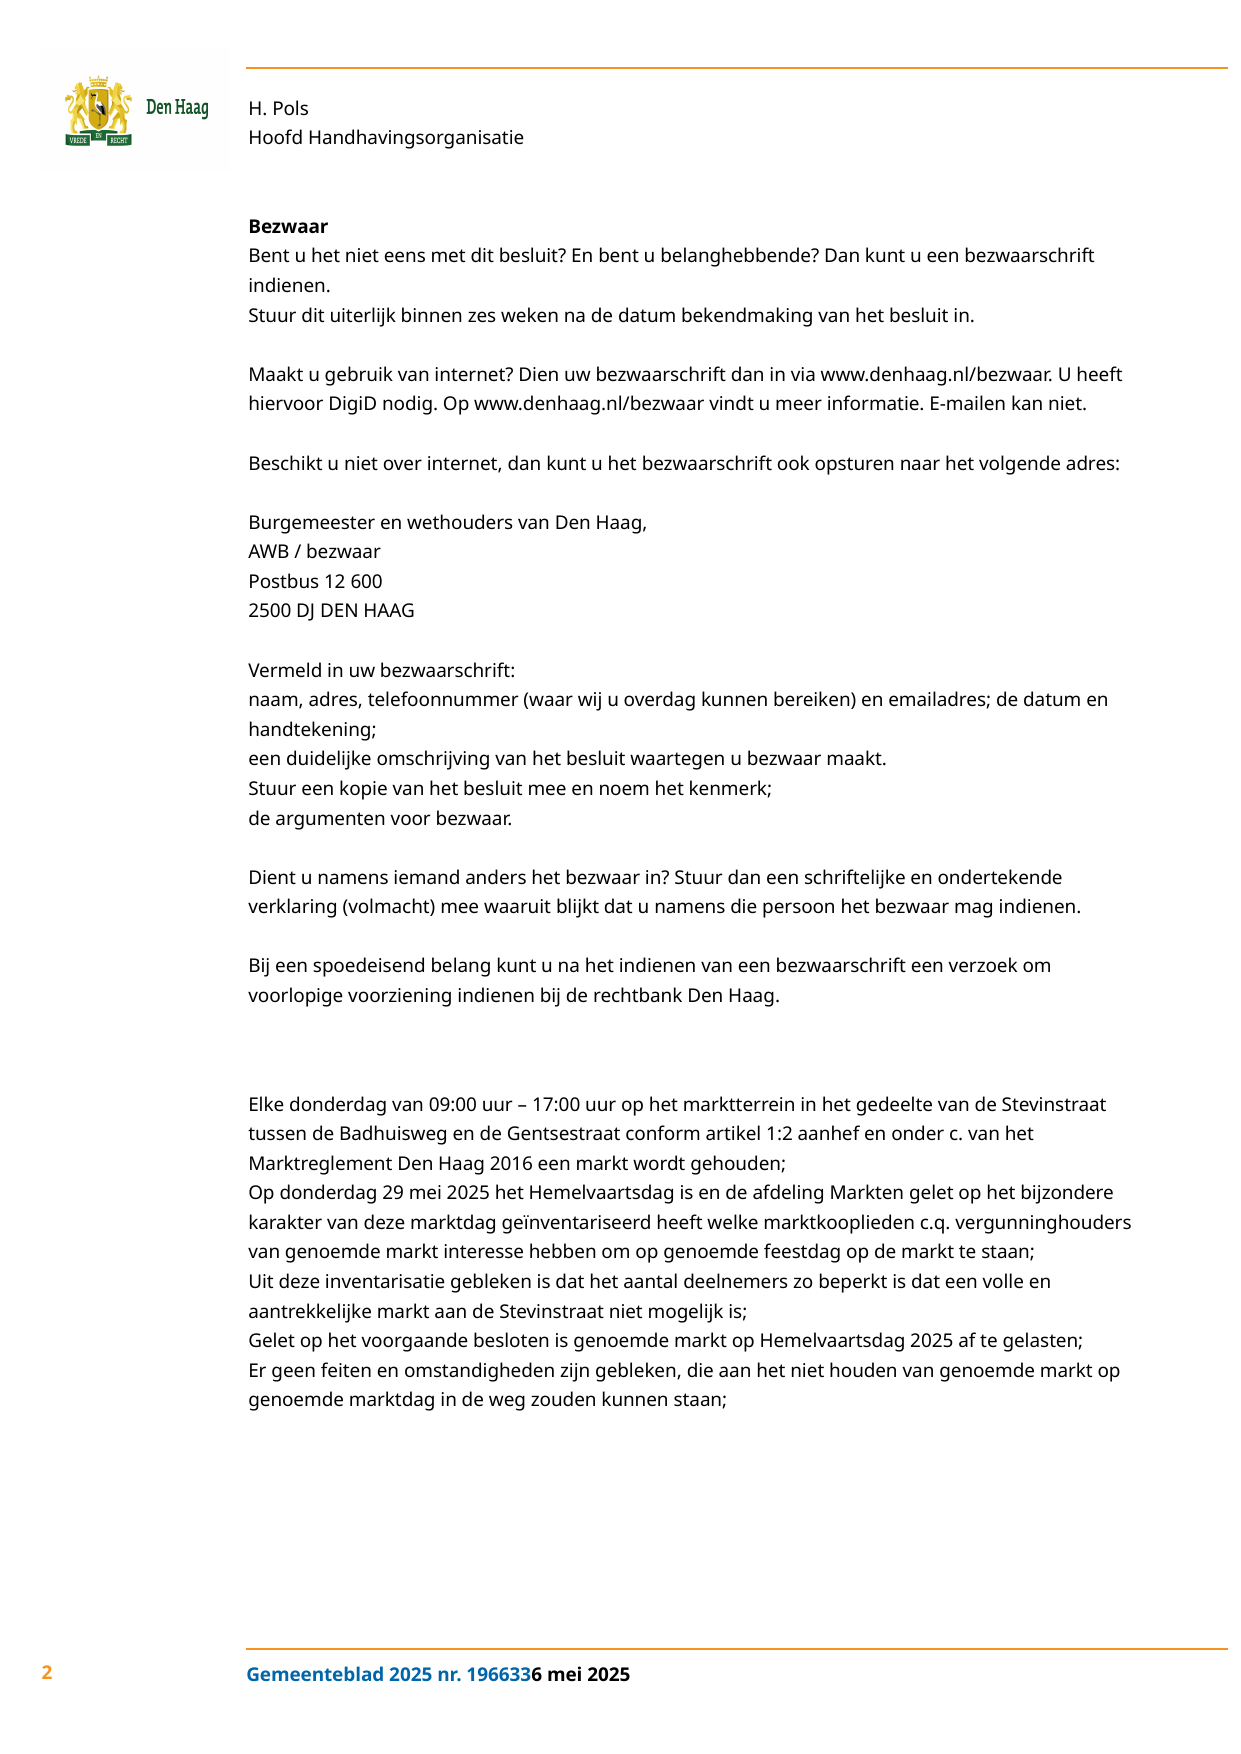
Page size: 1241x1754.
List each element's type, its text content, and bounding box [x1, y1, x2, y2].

picture [41, 47, 231, 172]
text Gelet op het voorgaande besloten is genoemde markt op Hemelvaartsdag 2025 af te gelasten; [248, 1327, 1152, 1353]
text Op donderdag 29 mei 2025 het Hemelvaartsdag is en de afdeling Markten gelet op het bijzondere karakter van deze marktdag geïnventariseerd heeft welke marktkooplieden c.q. vergunninghouders van genoemde markt interesse hebben om op genoemde feestdag op de markt te staan; [248, 1179, 1152, 1264]
text AWB / bezwaar [248, 538, 1152, 564]
text 2500 DJ DEN HAAG [248, 598, 1152, 623]
text Bent u het niet eens met dit besluit? En bent u belanghebbende? Dan kunt u een bezwaarschrift indienen. [248, 243, 1152, 298]
text Bezwaar [248, 213, 1152, 239]
text Burgemeester en wethouders van Den Haag, [248, 509, 1152, 535]
text de argumenten voor bezwaar. [248, 805, 1152, 831]
text H. Pols [248, 95, 1152, 121]
text Beschikt u niet over internet, dan kunt u het bezwaarschrift ook opsturen naar het volgende adres: [248, 450, 1152, 476]
text Maakt u gebruik van internet? Dien uw bezwaarschrift dan in via www.denhaag.nl/bezwaar. U heeft hiervoor DigiD nodig. Op www.denhaag.nl/bezwaar vindt u meer informatie. E-mailen kan niet. [248, 361, 1152, 416]
text Uit deze inventarisatie gebleken is dat het aantal deelnemers zo beperkt is dat een volle en aantrekkelijke markt aan de Stevinstraat niet mogelijk is; [248, 1268, 1152, 1323]
text naam, adres, telefoonnummer (waar wij u overdag kunnen bereiken) en emailadres; de datum en handtekening; [248, 686, 1152, 742]
text een duidelijke omschrijving van het besluit waartegen u bezwaar maakt. [248, 746, 1152, 771]
text Postbus 12 600 [248, 568, 1152, 594]
text Bij een spoedeisend belang kunt u na het indienen van een bezwaarschrift een verzoek om voorlopige voorziening indienen bij de rechtbank Den Haag. [248, 953, 1152, 1008]
text Dient u namens iemand anders het bezwaar in? Stuur dan een schriftelijke en ondertekende verklaring (volmacht) mee waaruit blijkt dat u namens die persoon het bezwaar mag indienen. [248, 864, 1152, 919]
text Hoofd Handhavingsorganisatie [248, 124, 1152, 150]
text Vermeld in uw bezwaarschrift: [248, 657, 1152, 683]
text Stuur dit uiterlijk binnen zes weken na de datum bekendmaking van het besluit in. [248, 302, 1152, 328]
text Elke donderdag van 09:00 uur – 17:00 uur op het marktterrein in het gedeelte van de Stevinstraat tussen de Badhuisweg en de Gentsestraat conform artikel 1:2 aanhef en onder c. van het Marktreglement Den Haag 2016 een markt wordt gehouden; [248, 1091, 1152, 1176]
text Stuur een kopie van het besluit mee en noem het kenmerk; [248, 775, 1152, 801]
text Er geen feiten en omstandigheden zijn gebleken, die aan het niet houden van genoemde markt op genoemde marktdag in de weg zouden kunnen staan; [248, 1357, 1152, 1412]
